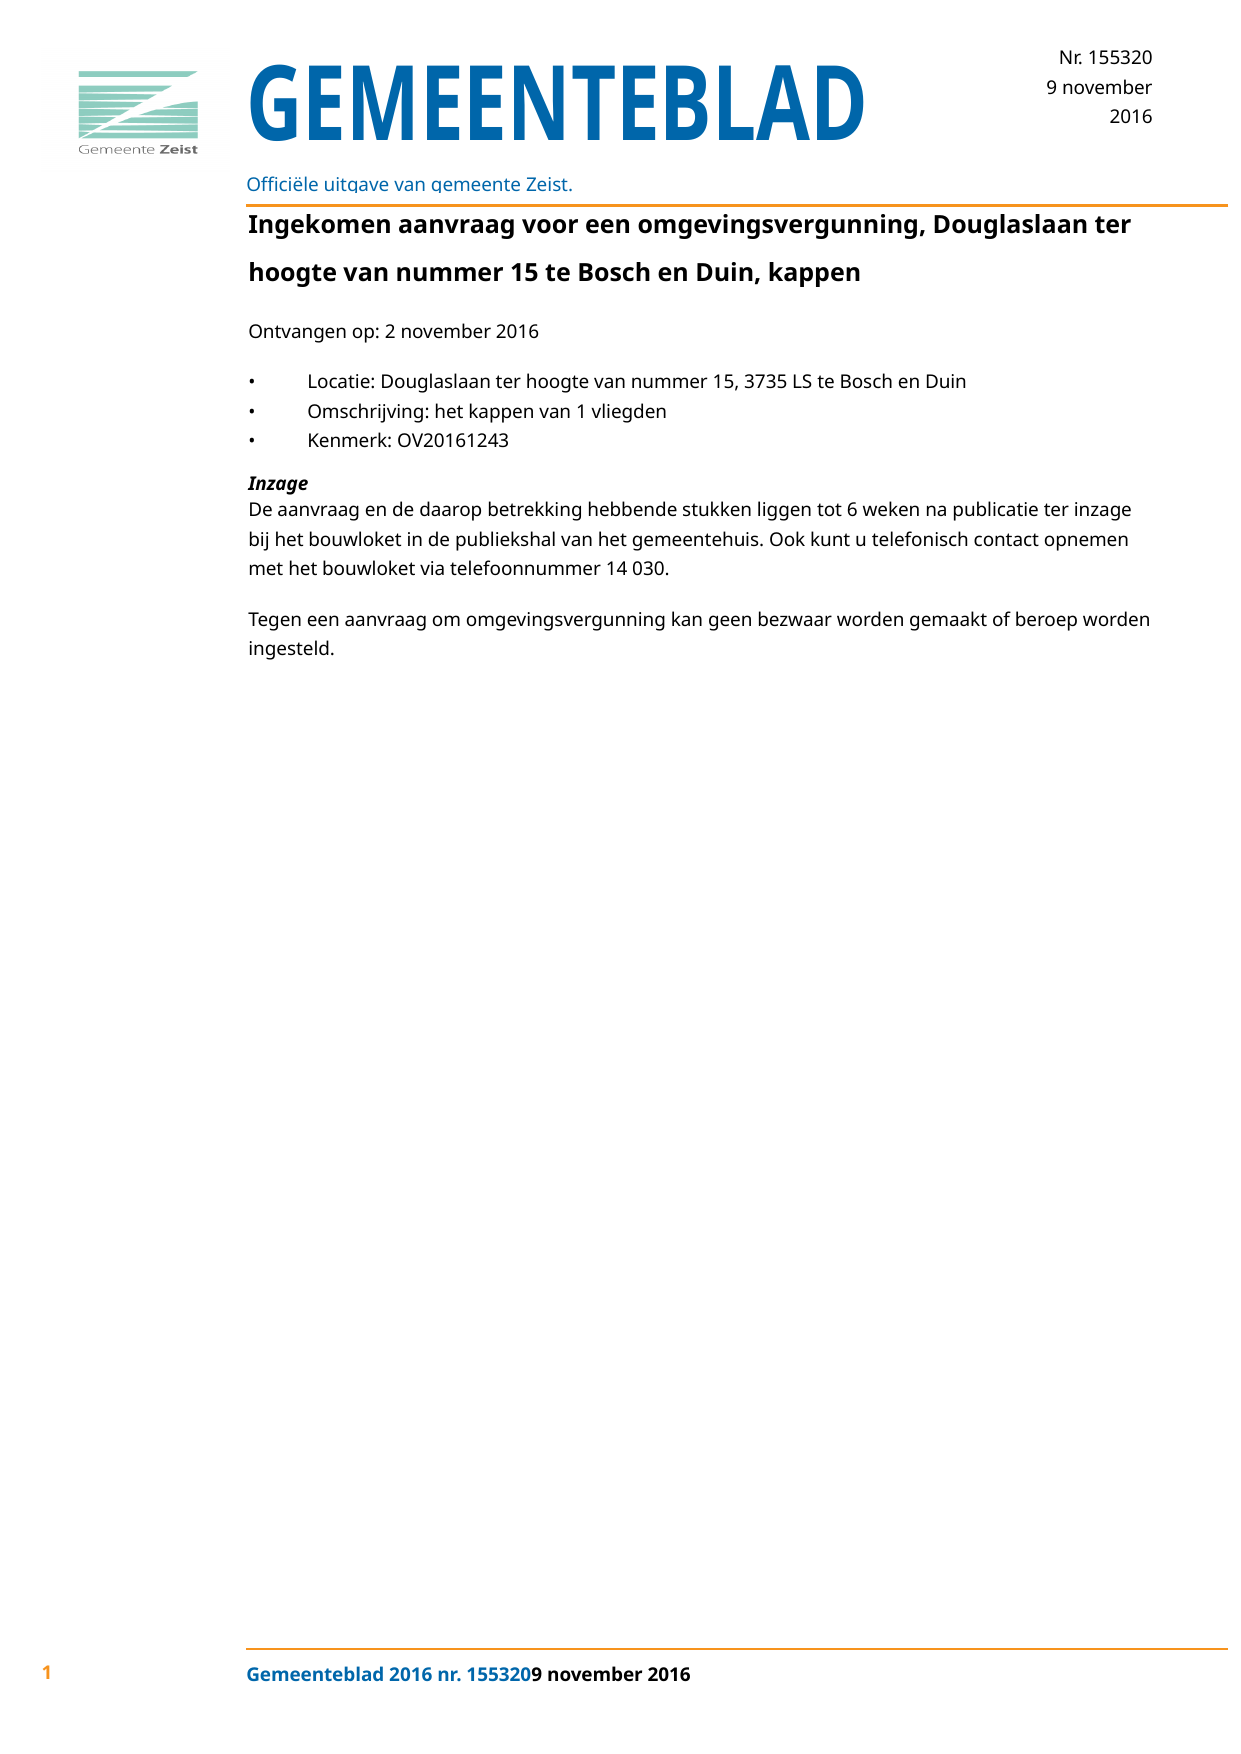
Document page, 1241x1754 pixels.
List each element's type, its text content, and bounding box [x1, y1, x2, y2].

picture [41, 47, 231, 172]
list Kenmerk: OV20161243 [248, 427, 1152, 453]
text Tegen een aanvraag om omgevingsvergunning kan geen bezwaar worden gemaakt of beroep worden ingesteld. [248, 606, 1152, 661]
list Locatie: Douglaslaan ter hoogte van nummer 15, 3735 LS te Bosch en Duin [248, 368, 1152, 394]
text Ontvangen op: 2 november 2016 [248, 318, 1152, 344]
text Inzage [248, 471, 1152, 496]
text De aanvraag en de daarop betrekking hebbende stukken liggen tot 6 weken na publicatie ter inzage bij het bouwloket in de publiekshal van het gemeentehuis. Ook kunt u telefonisch contact opnemen met het bouwloket via telefoonnummer 14 030. [248, 496, 1152, 581]
text Ingekomen aanvraag voor een omgevingsvergunning, Douglaslaan ter hoogte van nummer 15 te Bosch en Duin, kappen [248, 207, 1152, 288]
list Omschrijving: het kappen van 1 vliegden [248, 398, 1152, 424]
